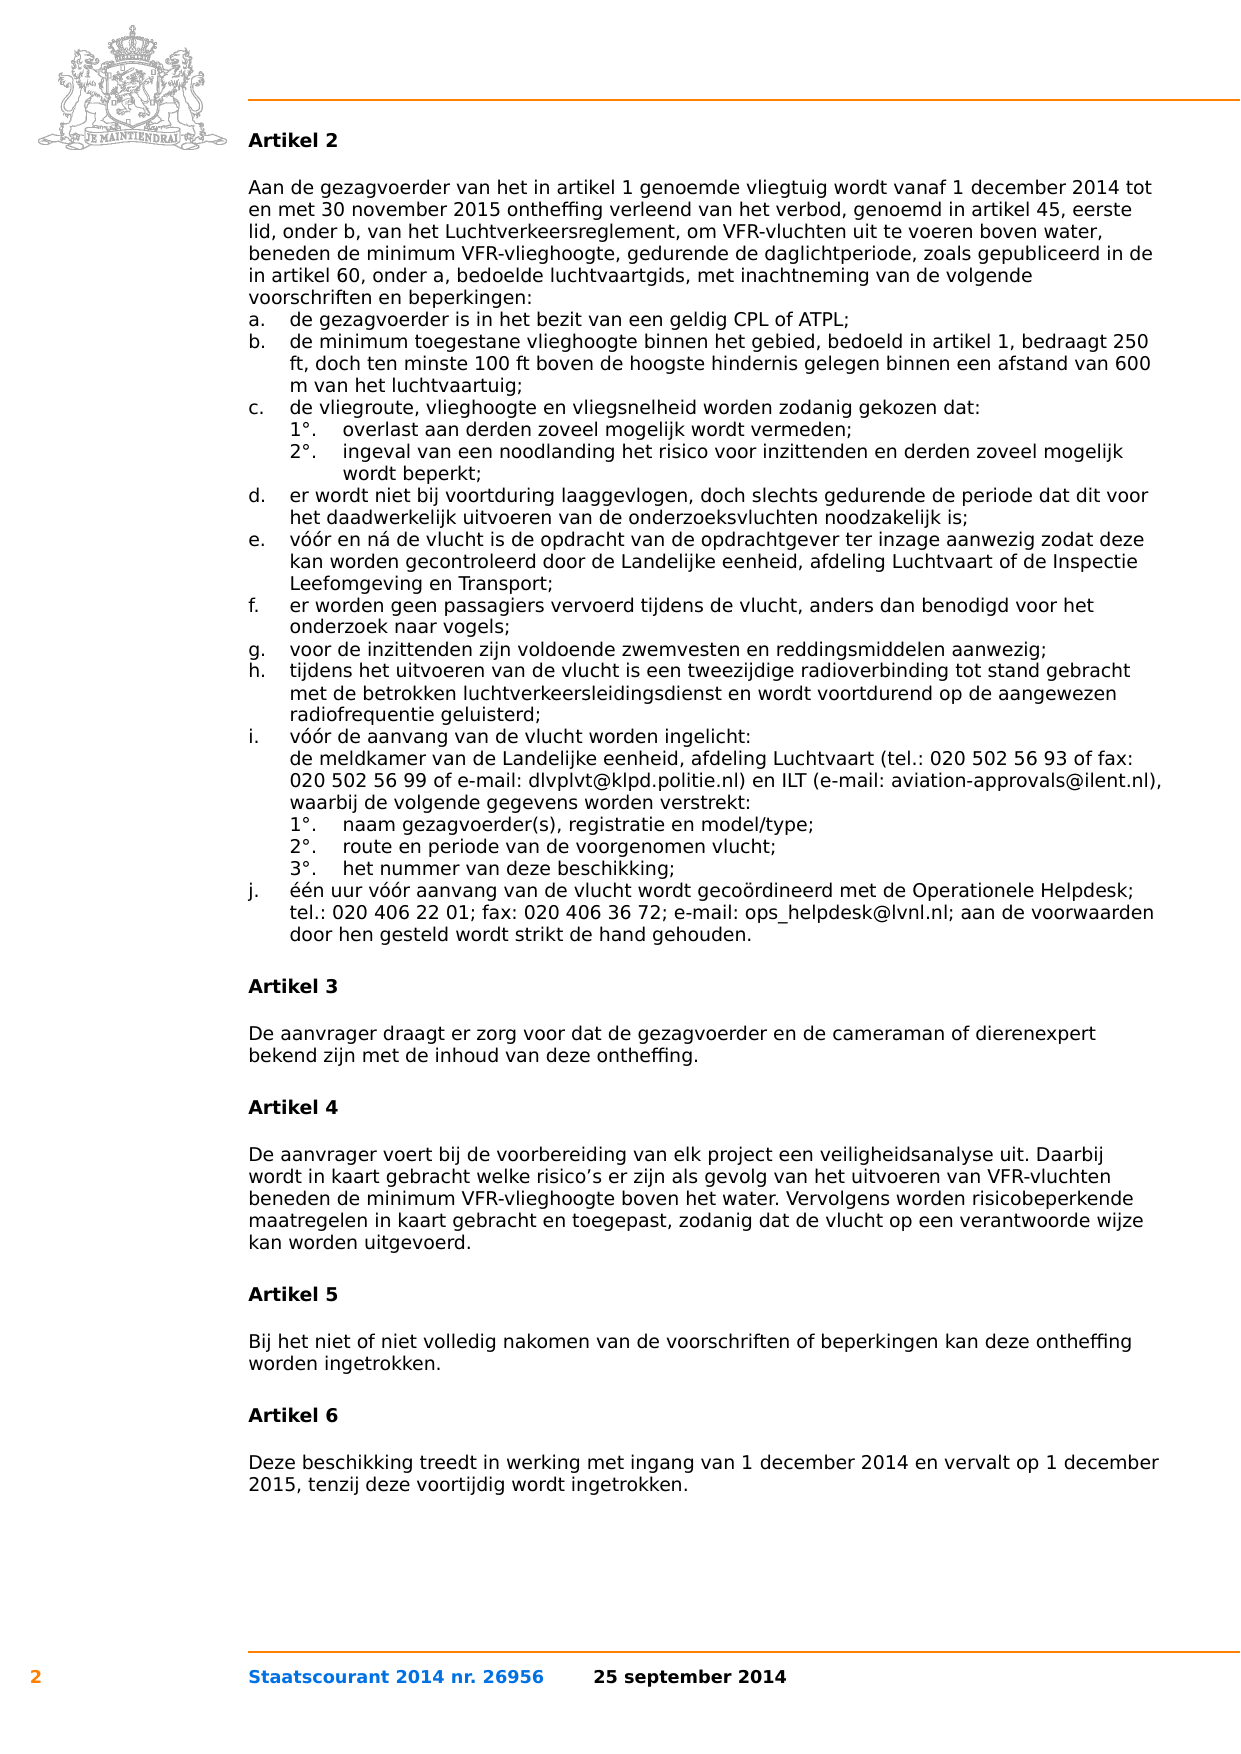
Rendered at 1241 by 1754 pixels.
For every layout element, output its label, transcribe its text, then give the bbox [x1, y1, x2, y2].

text c. de vliegroute, vlieghoogte en vliegsnelheid worden zodanig gekozen dat: [248, 397, 1163, 419]
text b. de minimum toegestane vlieghoogte binnen het gebied, bedoeld in artikel 1, bedraagt 250 ft, doch ten minste 100 ft boven de hoogste hindernis gelegen binnen een afstand van 600 m van het luchtvaartuig; [248, 331, 1163, 397]
text f. er worden geen passagiers vervoerd tijdens de vlucht, anders dan benodigd voor het onderzoek naar vogels; [248, 594, 1163, 638]
text De aanvrager voert bij de voorbereiding van elk project een veiligheidsanalyse uit. Daarbij wordt in kaart gebracht welke risico’s er zijn als gevolg van het uitvoeren van VFR-vluchten beneden de minimum VFR-vlieghoogte boven het water. Vervolgens worden risicobeperkende maatregelen in kaart gebracht en toegepast, zodanig dat de vlucht op een verantwoorde wijze kan worden uitgevoerd. [248, 1144, 1163, 1254]
text de meldkamer van de Landelijke eenheid, afdeling Luchtvaart (tel.: 020 502 56 93 of fax: 020 502 56 99 of e-mail: dlvplvt@klpd.politie.nl) en ILT (e-mail: aviation-approvals@ilent.nl), waarbij de volgende gegevens worden verstrekt: [289, 748, 1163, 814]
subtitle Artikel 3 [248, 976, 1163, 998]
text Deze beschikking treedt in werking met ingang van 1 december 2014 en vervalt op 1 december 2015, tenzij deze voortijdig wordt ingetrokken. [248, 1452, 1163, 1496]
text Aan de gezagvoerder van het in artikel 1 genoemde vliegtuig wordt vanaf 1 december 2014 tot en met 30 november 2015 ontheffing verleend van het verbod, genoemd in artikel 45, eerste lid, onder b, van het Luchtverkeersreglement, om VFR-vluchten uit te voeren boven water, beneden de minimum VFR-vlieghoogte, gedurende de daglichtperiode, zoals gepubliceerd in de in artikel 60, onder a, bedoelde luchtvaartgids, met inachtneming van de volgende voorschriften en beperkingen: [248, 177, 1163, 309]
text 2°. route en periode van de voorgenomen vlucht; [289, 836, 1163, 858]
text 3°. het nummer van deze beschikking; [289, 858, 1163, 880]
text 2°. ingeval van een noodlanding het risico voor inzittenden en derden zoveel mogelijk wordt beperkt; [289, 441, 1163, 484]
picture [38, 25, 227, 150]
text d. er wordt niet bij voortduring laaggevlogen, doch slechts gedurende de periode dat dit voor het daadwerkelijk uitvoeren van de onderzoeksvluchten noodzakelijk is; [248, 484, 1163, 528]
subtitle Artikel 5 [248, 1284, 1163, 1306]
text g. voor de inzittenden zijn voldoende zwemvesten en reddingsmiddelen aanwezig; [248, 638, 1163, 660]
text h. tijdens het uitvoeren van de vlucht is een tweezijdige radioverbinding tot stand gebracht met de betrokken luchtverkeersleidingsdienst en wordt voortdurend op de aangewezen radiofrequentie geluisterd; [248, 660, 1163, 726]
text i. vóór de aanvang van de vlucht worden ingelicht: [248, 726, 1163, 748]
subtitle Artikel 6 [248, 1405, 1163, 1427]
text 1°. overlast aan derden zoveel mogelijk wordt vermeden; [289, 419, 1163, 441]
subtitle Artikel 4 [248, 1097, 1163, 1119]
text a. de gezagvoerder is in het bezit van een geldig CPL of ATPL; [248, 309, 1163, 331]
text Bij het niet of niet volledig nakomen van de voorschriften of beperkingen kan deze ontheffing worden ingetrokken. [248, 1331, 1163, 1375]
subtitle Artikel 2 [248, 130, 1163, 152]
text De aanvrager draagt er zorg voor dat de gezagvoerder en de cameraman of dierenexpert bekend zijn met de inhoud van deze ontheffing. [248, 1023, 1163, 1067]
text e. vóór en ná de vlucht is de opdracht van de opdrachtgever ter inzage aanwezig zodat deze kan worden gecontroleerd door de Landelijke eenheid, afdeling Luchtvaart of de Inspectie Leefomgeving en Transport; [248, 528, 1163, 594]
text j. één uur vóór aanvang van de vlucht wordt gecoördineerd met de Operationele Helpdesk; tel.: 020 406 22 01; fax: 020 406 36 72; e-mail: ops_helpdesk@lvnl.nl; aan de voorwaarden door hen gesteld wordt strikt de hand gehouden. [248, 880, 1163, 946]
text 1°. naam gezagvoerder(s), registratie en model/type; [289, 814, 1163, 836]
